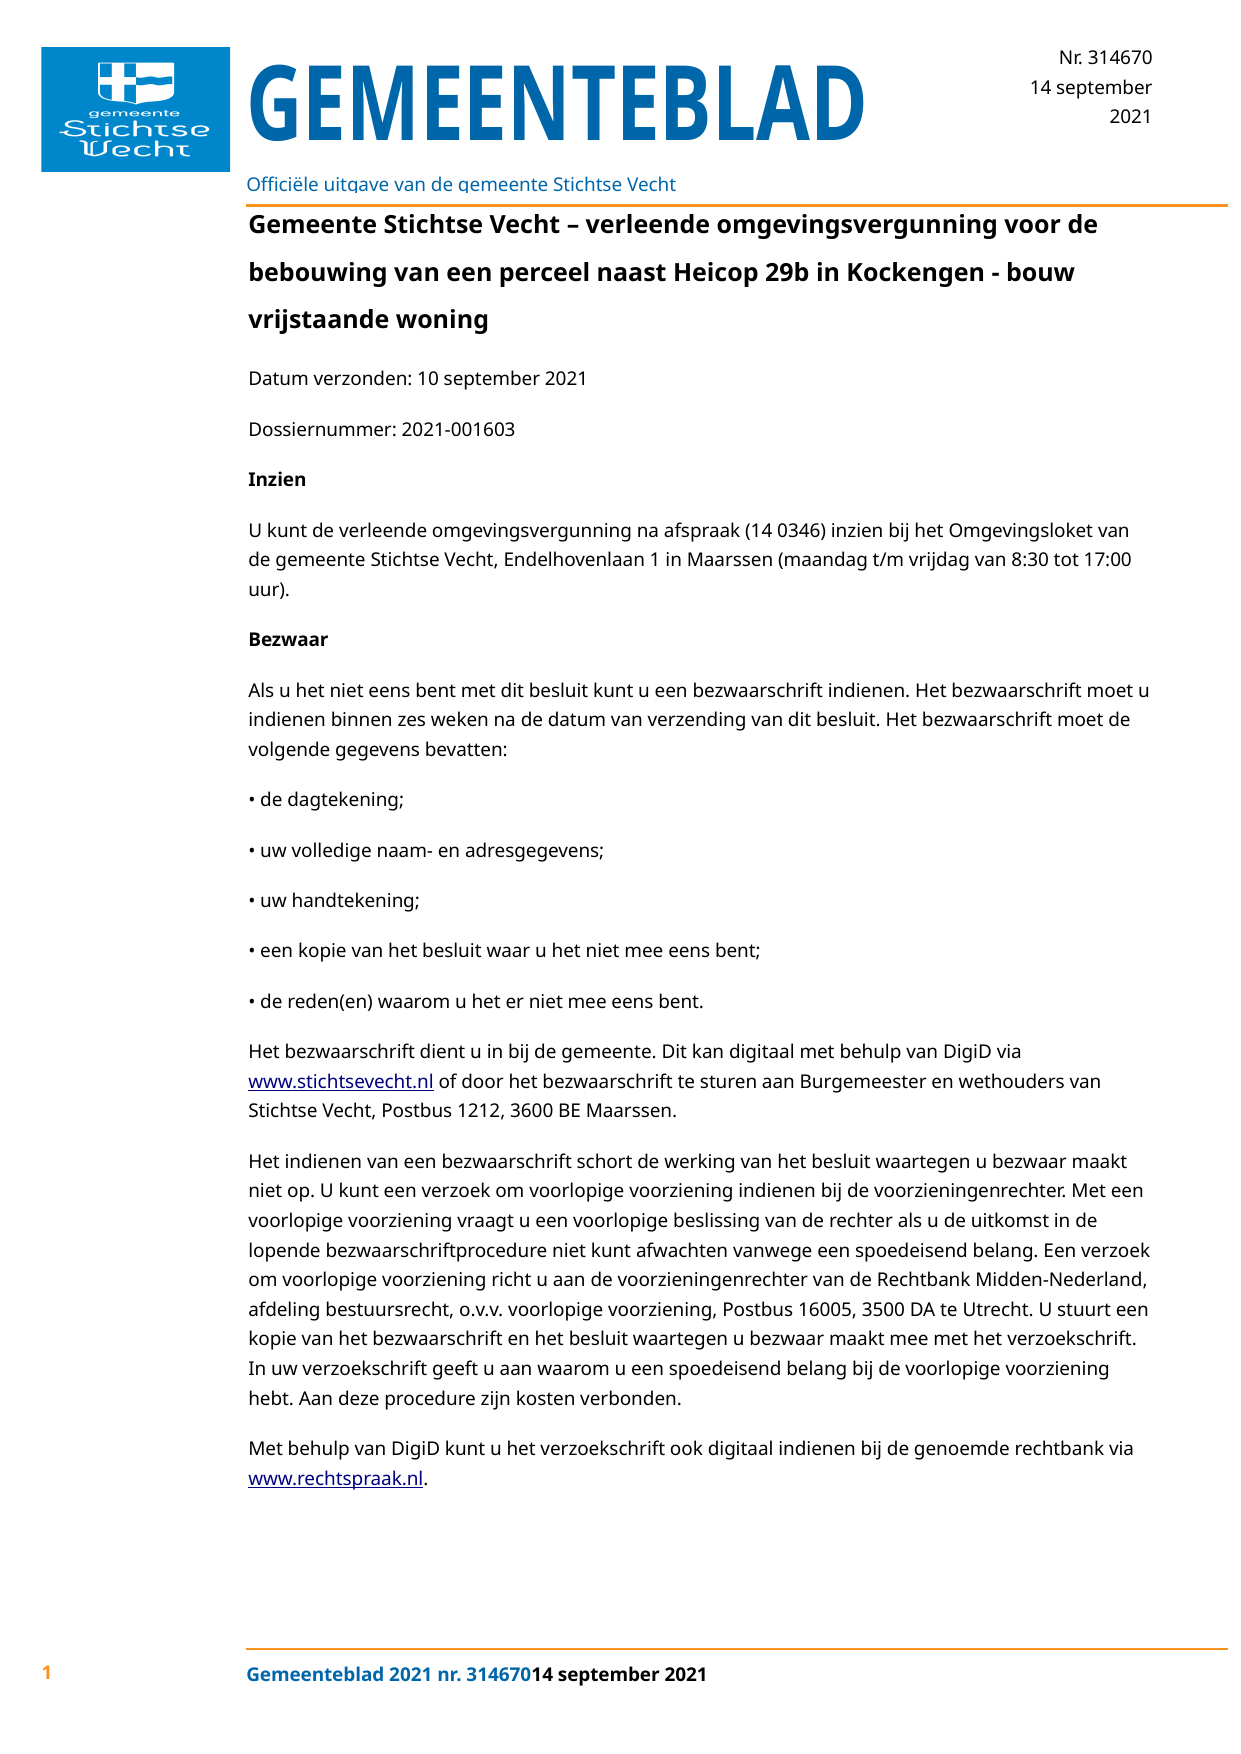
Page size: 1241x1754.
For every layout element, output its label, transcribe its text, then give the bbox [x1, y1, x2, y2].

text Met behulp van DigiD kunt u het verzoekschrift ook digitaal indienen bij de genoemde rechtbank via www.rechtspraak.nl. [248, 1435, 1152, 1490]
text Dossiernummer: 2021-001603 [248, 416, 1152, 442]
text Gemeente Stichtse Vecht – verleende omgevingsvergunning voor de bebouwing van een perceel naast Heicop 29b in Kockengen - bouw vrijstaande woning [248, 207, 1152, 336]
text Inzien [248, 466, 1152, 492]
text U kunt de verleende omgevingsvergunning na afspraak (14 0346) inzien bij het Omgevingsloket van de gemeente Stichtse Vecht, Endelhovenlaan 1 in Maarssen (maandag t/m vrijdag van 8:30 tot 17:00 uur). [248, 517, 1152, 602]
picture [99, 63, 135, 101]
text Als u het niet eens bent met dit besluit kunt u een bezwaarschrift indienen. Het bezwaarschrift moet u indienen binnen zes weken na de datum van verzending van dit besluit. Het bezwaarschrift moet de volgende gegevens bevatten: [248, 677, 1152, 762]
text Het indienen van een bezwaarschrift schort de werking van het besluit waartegen u bezwaar maakt niet op. U kunt een verzoek om voorlopige voorziening indienen bij de voorzieningenrechter. Met een voorlopige voorziening vraagt u een voorlopige beslissing van de rechter als u de uitkomst in de lopende bezwaarschriftprocedure niet kunt afwachten vanwege een spoedeisend belang. Een verzoek om voorlopige voorziening richt u aan de voorzieningenrechter van de Rechtbank Midden-Nederland, afdeling bestuursrecht, o.v.v. voorlopige voorziening, Postbus 16005, 3500 DA te Utrecht. U stuurt een kopie van het bezwaarschrift en het besluit waartegen u bezwaar maakt mee met het verzoekschrift. In uw verzoekschrift geeft u aan waarom u een spoedeisend belang bij de voorlopige voorziening hebt. Aan deze procedure zijn kosten verbonden. [248, 1148, 1152, 1410]
text Het bezwaarschrift dient u in bij de gemeente. Dit kan digitaal met behulp van DigiD via www.stichtsevecht.nl of door het bezwaarschrift te sturen aan Burgemeester en wethouders van Stichtse Vecht, Postbus 1212, 3600 BE Maarssen. [248, 1038, 1152, 1123]
text • uw volledige naam- en adresgegevens; [248, 837, 1152, 862]
text Bezwaar [248, 626, 1152, 652]
text • de reden(en) waarom u het er niet mee eens bent. [248, 988, 1152, 1014]
text • uw handtekening; [248, 887, 1152, 913]
text • een kopie van het besluit waar u het niet mee eens bent; [248, 938, 1152, 963]
text Datum verzonden: 10 september 2021 [248, 366, 1152, 391]
picture [137, 63, 174, 103]
text • de dagtekening; [248, 786, 1152, 812]
